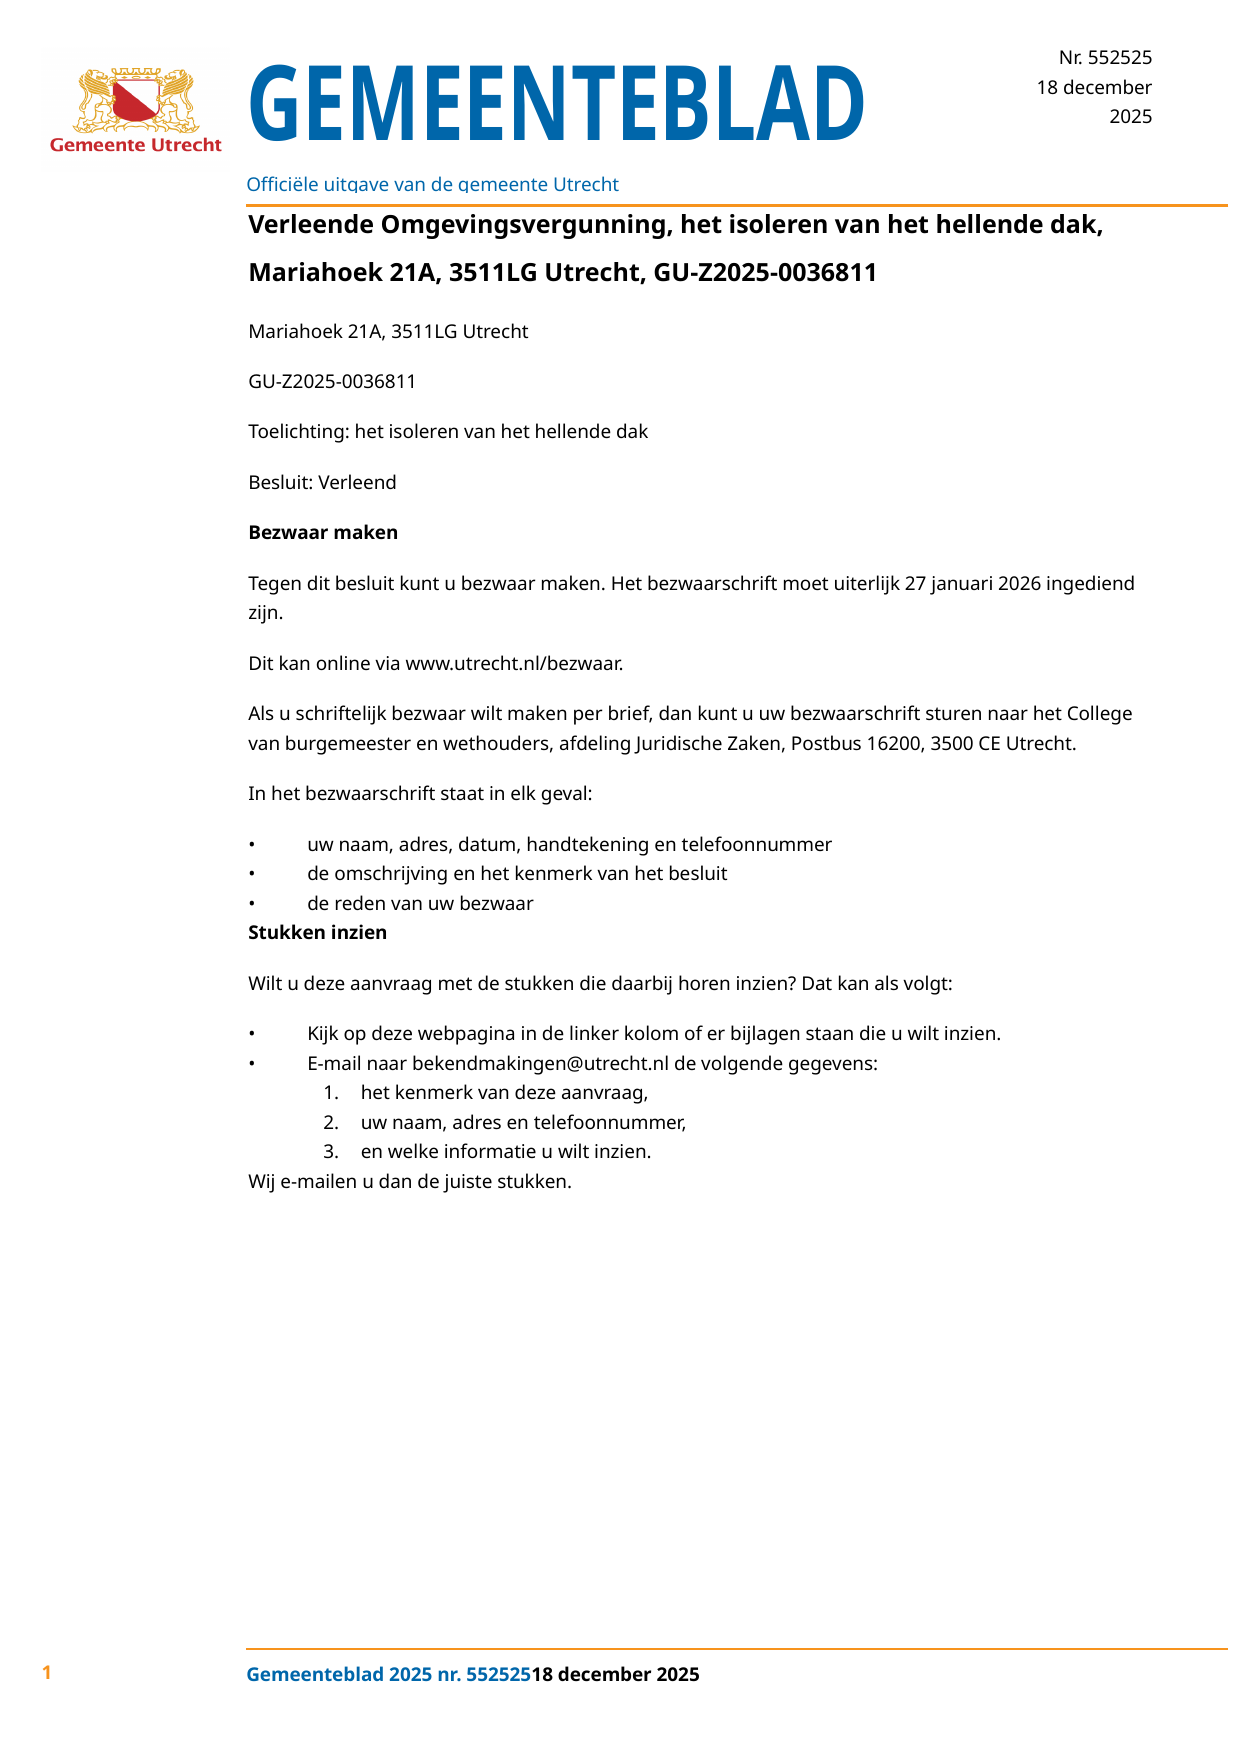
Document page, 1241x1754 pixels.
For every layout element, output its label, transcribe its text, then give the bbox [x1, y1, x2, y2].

list het kenmerk van deze aanvraag, [323, 1079, 1152, 1105]
text Stukken inzien [248, 919, 1152, 945]
text Tegen dit besluit kunt u bezwaar maken. Het bezwaarschrift moet uiterlijk 27 januari 2026 ingediend zijn. [248, 570, 1152, 625]
text In het bezwaarschrift staat in elk geval: [248, 780, 1152, 806]
text Mariahoek 21A, 3511LG Utrecht [248, 318, 1152, 344]
list E-mail naar bekendmakingen@utrecht.nl de volgende gegevens: [248, 1050, 1152, 1076]
list de omschrijving en het kenmerk van het besluit [248, 860, 1152, 886]
text GU-Z2025-0036811 [248, 368, 1152, 394]
text Als u schriftelijk bezwaar wilt maken per brief, dan kunt u uw bezwaarschrift sturen naar het College van burgemeester en wethouders, afdeling Juridische Zaken, Postbus 16200, 3500 CE Utrecht. [248, 700, 1152, 756]
text Wij e-mailen u dan de juiste stukken. [248, 1168, 1152, 1194]
text Dit kan online via www.utrecht.nl/bezwaar. [248, 650, 1152, 676]
list en welke informatie u wilt inzien. [323, 1139, 1152, 1164]
list uw naam, adres, datum, handtekening en telefoonnummer [248, 831, 1152, 857]
list uw naam, adres en telefoonnummer, [323, 1109, 1152, 1135]
list de reden van uw bezwaar [248, 890, 1152, 916]
text Wilt u deze aanvraag met de stukken die daarbij horen inzien? Dat kan als volgt: [248, 970, 1152, 996]
text Verleende Omgevingsvergunning, het isoleren van het hellende dak, Mariahoek 21A, 3511LG Utrecht, GU-Z2025-0036811 [248, 207, 1152, 288]
text Besluit: Verleend [248, 469, 1152, 495]
text Toelichting: het isoleren van het hellende dak [248, 419, 1152, 444]
list Kijk op deze webpagina in de linker kolom of er bijlagen staan die u wilt inzien. [248, 1020, 1152, 1046]
text Bezwaar maken [248, 519, 1152, 545]
picture [41, 47, 231, 172]
